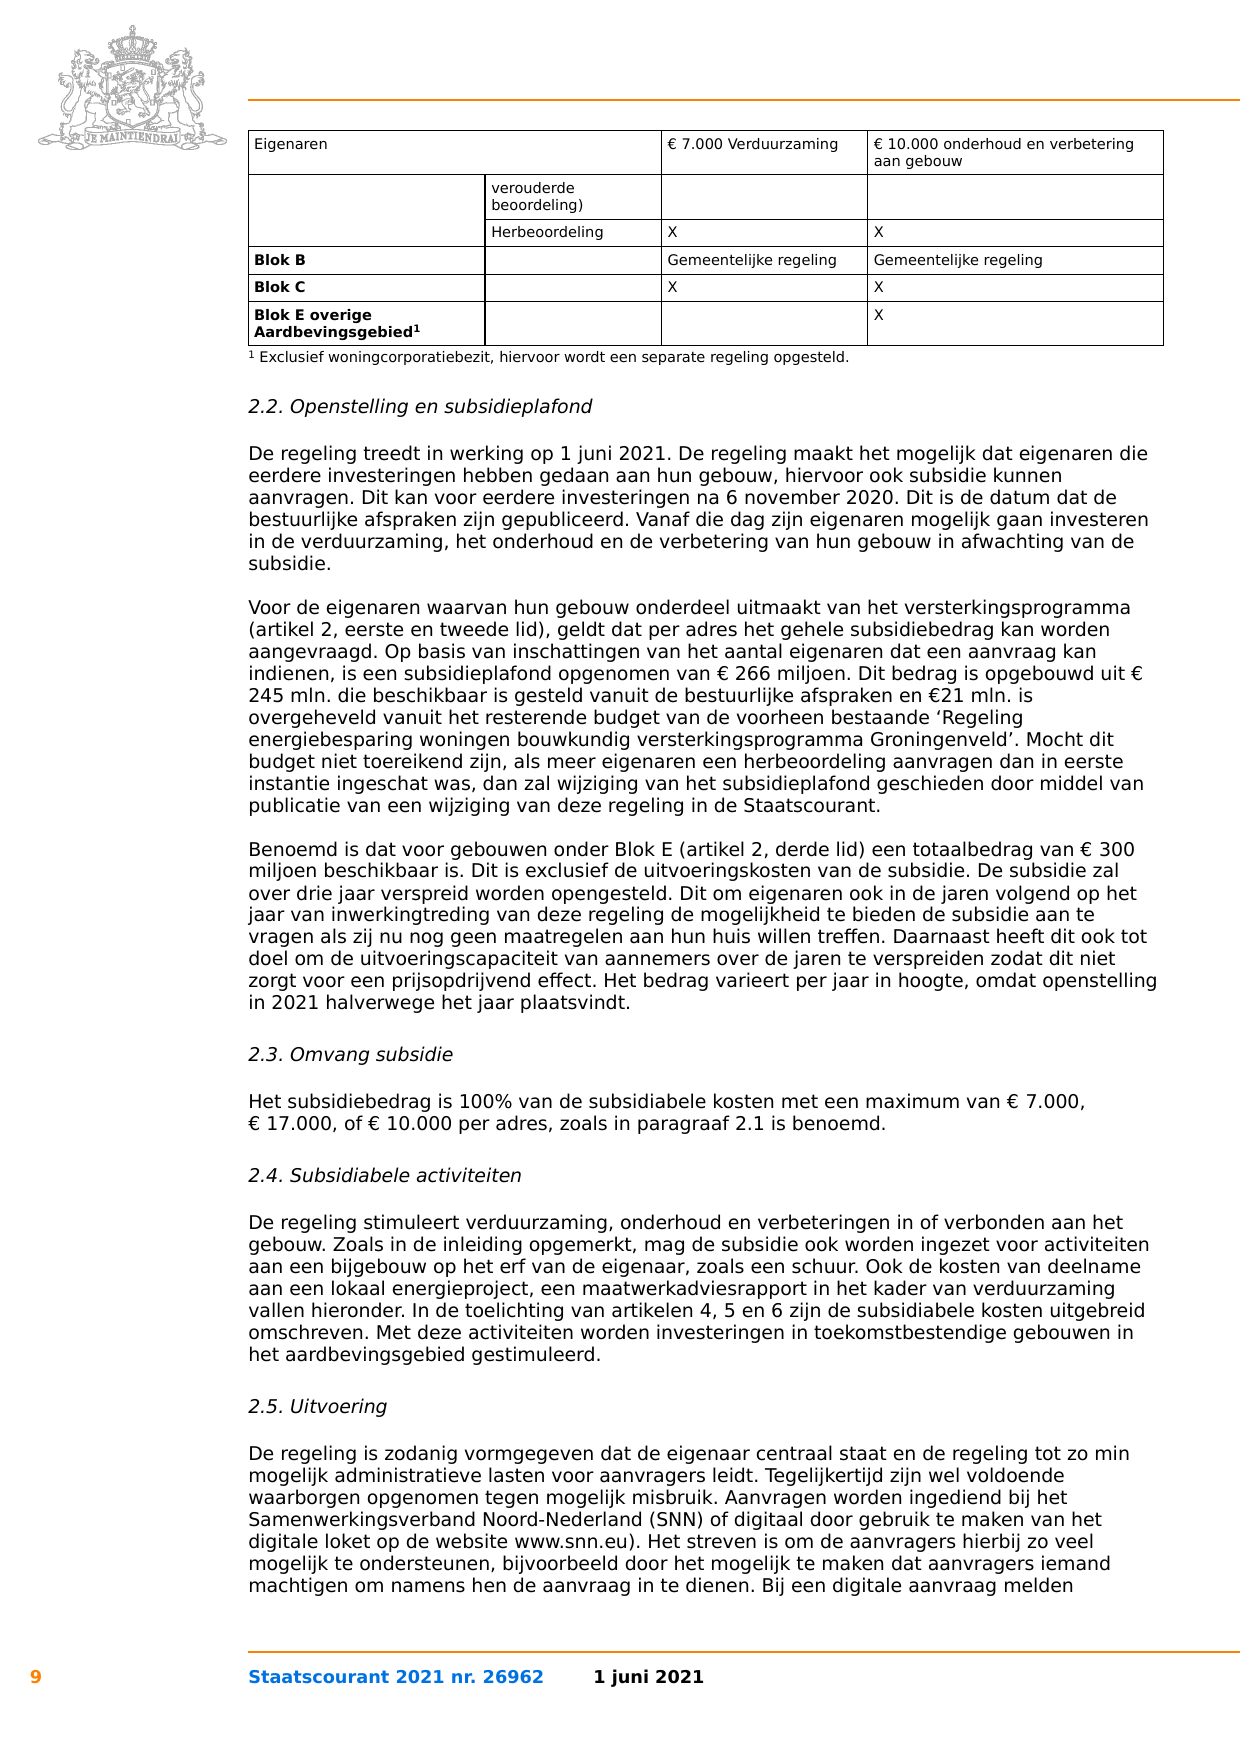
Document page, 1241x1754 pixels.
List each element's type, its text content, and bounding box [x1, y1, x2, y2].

table_cell [486, 275, 661, 301]
subtitle 2.4. Subsidiabele activiteiten [248, 1165, 1163, 1187]
text Voor de eigenaren waarvan hun gebouw onderdeel uitmaakt van het versterkingsprogramma (artikel 2, eerste en tweede lid), geldt dat per adres het gehele subsidiebedrag kan worden aangevraagd. Op basis van inschattingen van het aantal eigenaren dat een aanvraag kan indienen, is een subsidieplafond opgenomen van € 266 miljoen. Dit bedrag is opgebouwd uit € 245 mln. die beschikbaar is gesteld vanuit de bestuurlijke afspraken en €21 mln. is overgeheveld vanuit het resterende budget van de voorheen bestaande ‘Regeling energiebesparing woningen bouwkundig versterkingsprogramma Groningenveld’. Mocht dit budget niet toereikend zijn, als meer eigenaren een herbeoordeling aanvragen dan in eerste instantie ingeschat was, dan zal wijziging van het subsidieplafond geschieden door middel van publicatie van een wijziging van deze regeling in de Staatscourant. [248, 597, 1163, 817]
table_cell Blok C [249, 275, 484, 301]
table_header € 7.000 Verduurzaming [662, 131, 867, 174]
table_cell Gemeentelijke regeling [662, 247, 867, 273]
text De regeling stimuleert verduurzaming, onderhoud en verbeteringen in of verbonden aan het gebouw. Zoals in de inleiding opgemerkt, mag de subsidie ook worden ingezet voor activiteiten aan een bijgebouw op het erf van de eigenaar, zoals een schuur. Ook de kosten van deelname aan een lokaal energieproject, een maatwerkadviesrapport in het kader van verduurzaming vallen hieronder. In de toelichting van artikelen 4, 5 en 6 zijn de subsidiabele kosten uitgebreid omschreven. Met deze activiteiten worden investeringen in toekomstbestendige gebouwen in het aardbevingsgebied gestimuleerd. [248, 1212, 1163, 1366]
table_cell [486, 247, 661, 273]
table_cell Herbeoordeling [486, 220, 661, 246]
table_cell X [868, 302, 1163, 345]
table_cell X [662, 275, 867, 301]
table_cell Gemeentelijke regeling [868, 247, 1163, 273]
text De regeling is zodanig vormgegeven dat de eigenaar centraal staat en de regeling tot zo min mogelijk administratieve lasten voor aanvragers leidt. Tegelijkertijd zijn wel voldoende waarborgen opgenomen tegen mogelijk misbruik. Aanvragen worden ingediend bij het Samenwerkingsverband Noord-Nederland (SNN) of digitaal door gebruik te maken van het digitale loket op de website www.snn.eu). Het streven is om de aanvragers hierbij zo veel mogelijk te ondersteunen, bijvoorbeeld door het mogelijk te maken dat aanvragers iemand machtigen om namens hen de aanvraag in te dienen. Bij een digitale aanvraag melden [248, 1443, 1163, 1597]
subtitle 2.3. Omvang subsidie [248, 1044, 1163, 1066]
table_cell [868, 175, 1163, 219]
table_header € 10.000 onderhoud en verbetering aan gebouw [868, 131, 1163, 174]
subtitle 2.2. Openstelling en subsidieplafond [248, 396, 1163, 418]
table_cell Blok E overige Aardbevingsgebied1 [249, 302, 484, 345]
table_cell [249, 175, 484, 246]
table_cell X [662, 220, 867, 246]
table_cell X [868, 275, 1163, 301]
table_cell 1 Exclusief woningcorporatiebezit, hiervoor wordt een separate regeling opgesteld. [248, 346, 1163, 366]
picture [38, 25, 227, 150]
table_cell Blok B [249, 247, 484, 273]
text Benoemd is dat voor gebouwen onder Blok E (artikel 2, derde lid) een totaalbedrag van € 300 miljoen beschikbaar is. Dit is exclusief de uitvoeringskosten van de subsidie. De subsidie zal over drie jaar verspreid worden opengesteld. Dit om eigenaren ook in de jaren volgend op het jaar van inwerkingtreding van deze regeling de mogelijkheid te bieden de subsidie aan te vragen als zij nu nog geen maatregelen aan hun huis willen treffen. Daarnaast heeft dit ook tot doel om de uitvoeringscapaciteit van aannemers over de jaren te verspreiden zodat dit niet zorgt voor een prijsopdrijvend effect. Het bedrag varieert per jaar in hoogte, omdat openstelling in 2021 halverwege het jaar plaatsvindt. [248, 838, 1163, 1014]
table_cell X [868, 220, 1163, 246]
table_cell [662, 302, 867, 345]
subtitle 2.5. Uitvoering [248, 1396, 1163, 1418]
text De regeling treedt in werking op 1 juni 2021. De regeling maakt het mogelijk dat eigenaren die eerdere investeringen hebben gedaan aan hun gebouw, hiervoor ook subsidie kunnen aanvragen. Dit kan voor eerdere investeringen na 6 november 2020. Dit is de datum dat de bestuurlijke afspraken zijn gepubliceerd. Vanaf die dag zijn eigenaren mogelijk gaan investeren in de verduurzaming, het onderhoud en de verbetering van hun gebouw in afwachting van de subsidie. [248, 443, 1163, 575]
table_cell [662, 175, 867, 219]
table_cell verouderde beoordeling) [486, 175, 661, 219]
table_cell [486, 302, 661, 345]
table_header Eigenaren [249, 131, 661, 174]
text Het subsidiebedrag is 100% van de subsidiabele kosten met een maximum van € 7.000, € 17.000, of € 10.000 per adres, zoals in paragraaf 2.1 is benoemd. [248, 1091, 1163, 1135]
